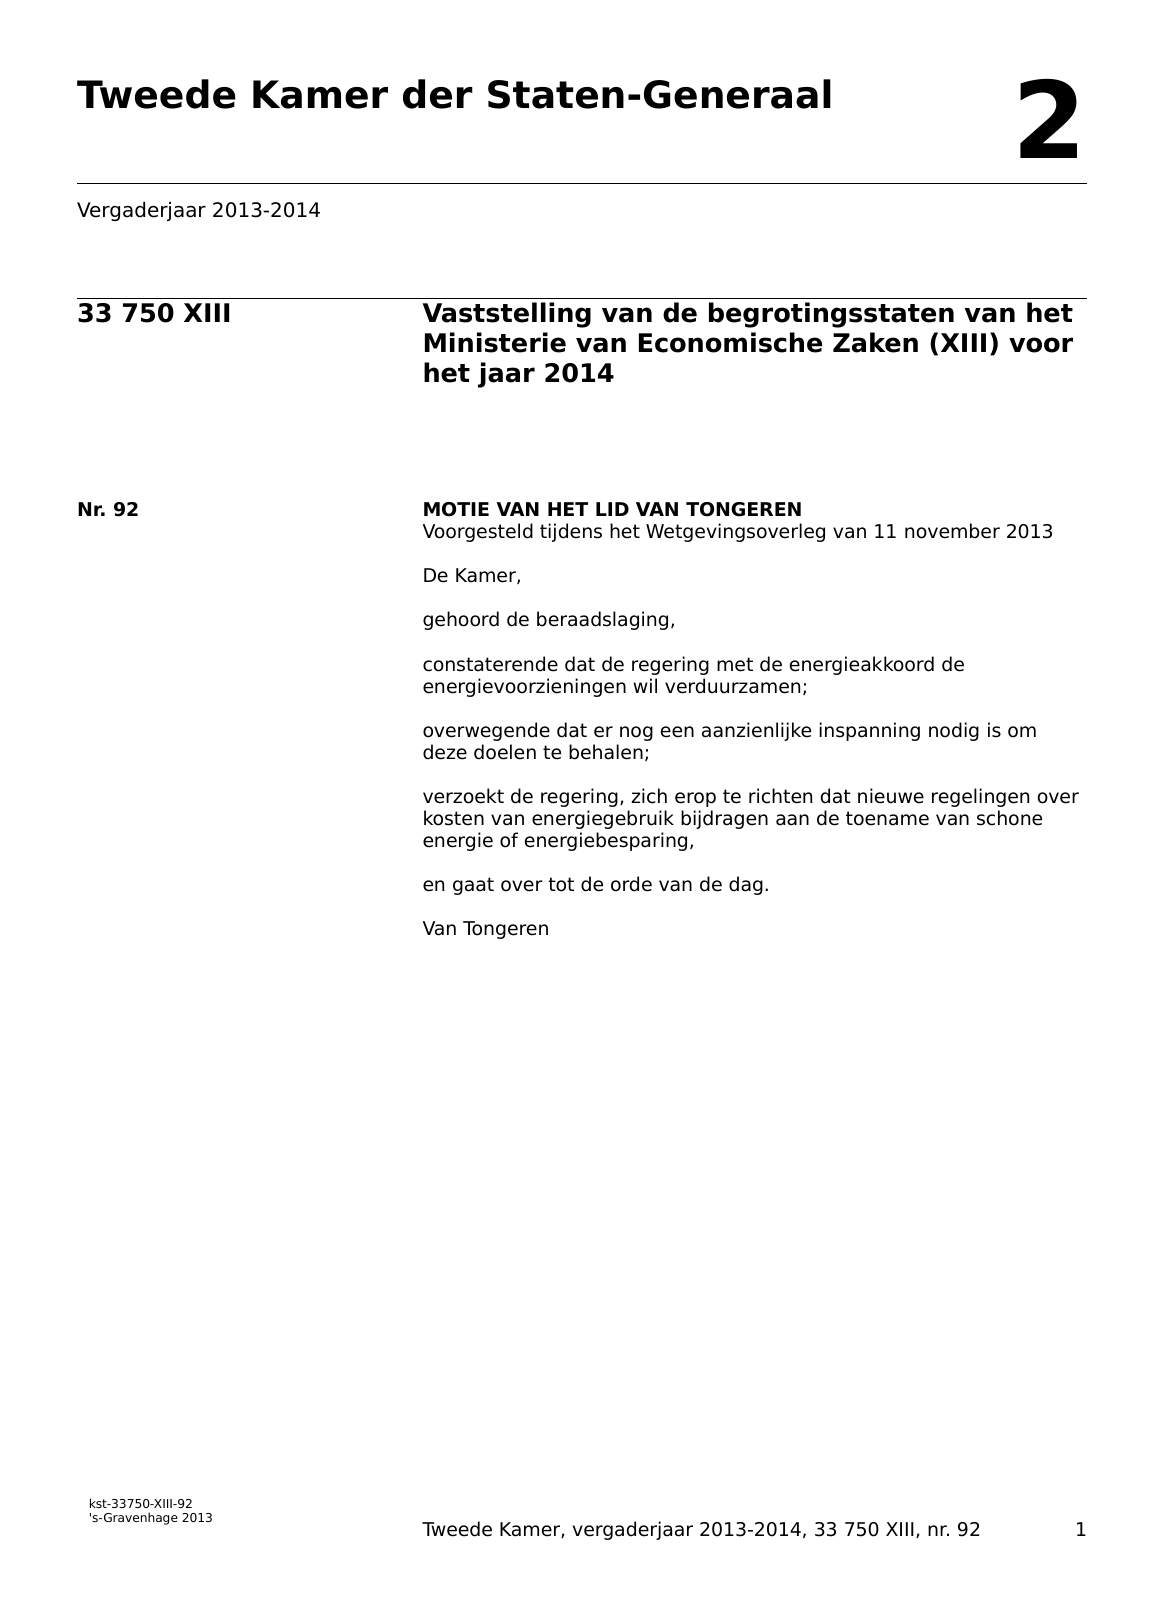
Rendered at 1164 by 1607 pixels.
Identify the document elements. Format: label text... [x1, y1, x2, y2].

subtitle Nr. 92 MOTIE VAN HET LID VAN TONGEREN [77, 499, 1087, 521]
table_cell Vergaderjaar 2013-2014 [77, 184, 1087, 298]
text Van Tongeren [422, 918, 1087, 940]
table_header Tweede Kamer der Staten-Generaal [77, 59, 886, 183]
text verzoekt de regering, zich erop te richten dat nieuwe regelingen over kosten van energiegebruik bijdragen aan de toename van schone energie of energiebesparing, [422, 786, 1087, 852]
text 's-Gravenhage 2013 [88, 1511, 323, 1525]
text Voorgesteld tijdens het Wetgevingsoverleg van 11 november 2013 [422, 521, 1087, 543]
text gehoord de beraadslaging, [422, 609, 1087, 631]
text overwegende dat er nog een aanzienlijke inspanning nodig is om deze doelen te behalen; [422, 720, 1087, 764]
table_header 2 [886, 59, 1087, 183]
subtitle 33 750 XIII Vaststelling van de begrotingsstaten van het Ministerie van Economische Zaken (XIII) voor het jaar 2014 [77, 299, 1087, 388]
text constaterende dat de regering met de energieakkoord de energievoorzieningen wil verduurzamen; [422, 653, 1087, 697]
text kst-33750-XIII-92 [88, 1497, 323, 1511]
text De Kamer, [422, 565, 1087, 587]
text en gaat over tot de orde van de dag. [422, 874, 1087, 896]
